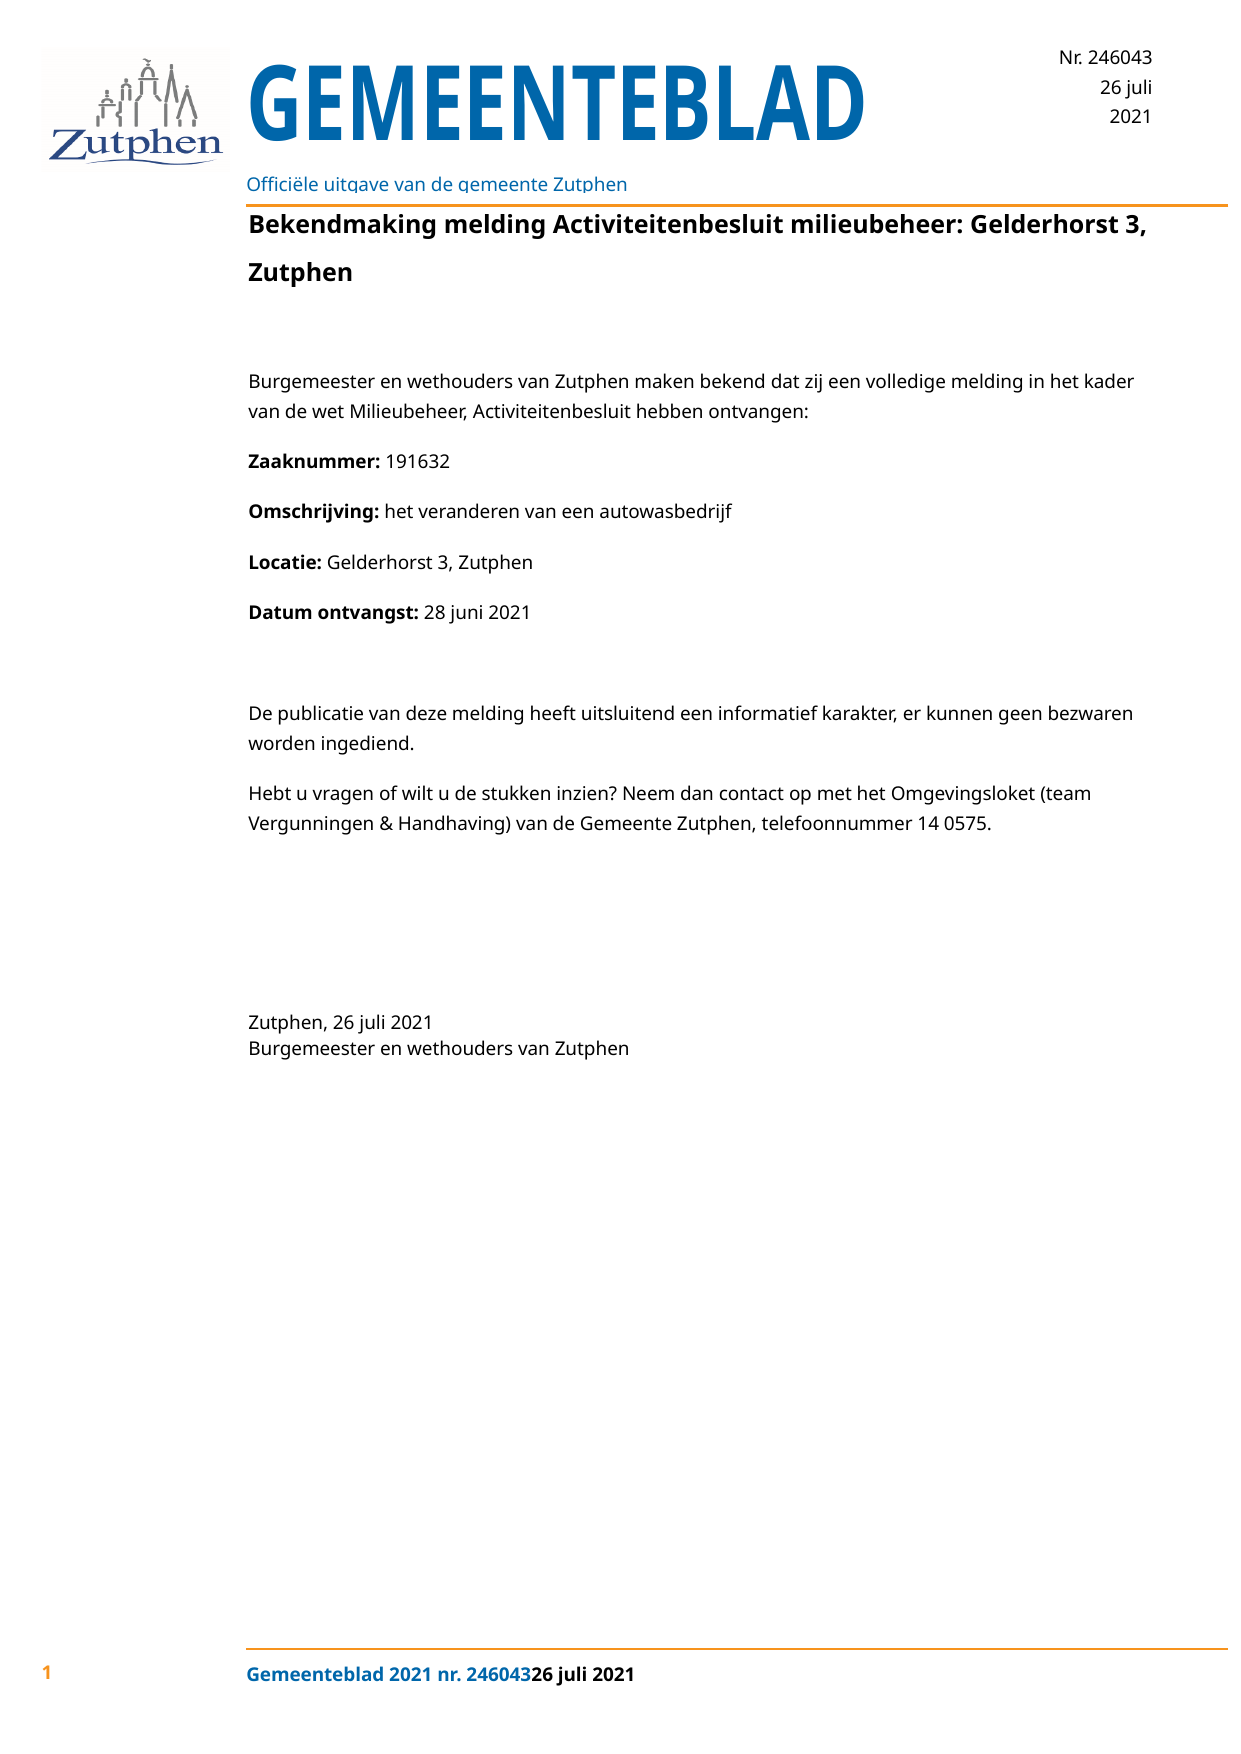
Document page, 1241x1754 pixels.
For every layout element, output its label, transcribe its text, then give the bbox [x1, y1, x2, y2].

text Datum ontvangst: 28 juni 2021 [248, 599, 1152, 625]
text Zaaknummer: 191632 [248, 448, 1152, 474]
text Burgemeester en wethouders van Zutphen maken bekend dat zij een volledige melding in het kader van de wet Milieubeheer, Activiteitenbesluit hebben ontvangen: [248, 368, 1152, 424]
text Bekendmaking melding Activiteitenbesluit milieubeheer: Gelderhorst 3, Zutphen [248, 207, 1152, 288]
picture [41, 47, 231, 172]
text Omschrijving: het veranderen van een autowasbedrijf [248, 499, 1152, 524]
text Locatie: Gelderhorst 3, Zutphen [248, 549, 1152, 575]
text Hebt u vragen of wilt u de stukken inzien? Neem dan contact op met het Omgevingsloket (team Vergunningen & Handhaving) van de Gemeente Zutphen, telefoonnummer 14 0575. [248, 780, 1152, 836]
text Zutphen, 26 juli 2021 [248, 1009, 1152, 1035]
text Burgemeester en wethouders van Zutphen [248, 1035, 1152, 1061]
text De publicatie van deze melding heeft uitsluitend een informatief karakter, er kunnen geen bezwaren worden ingediend. [248, 700, 1152, 756]
